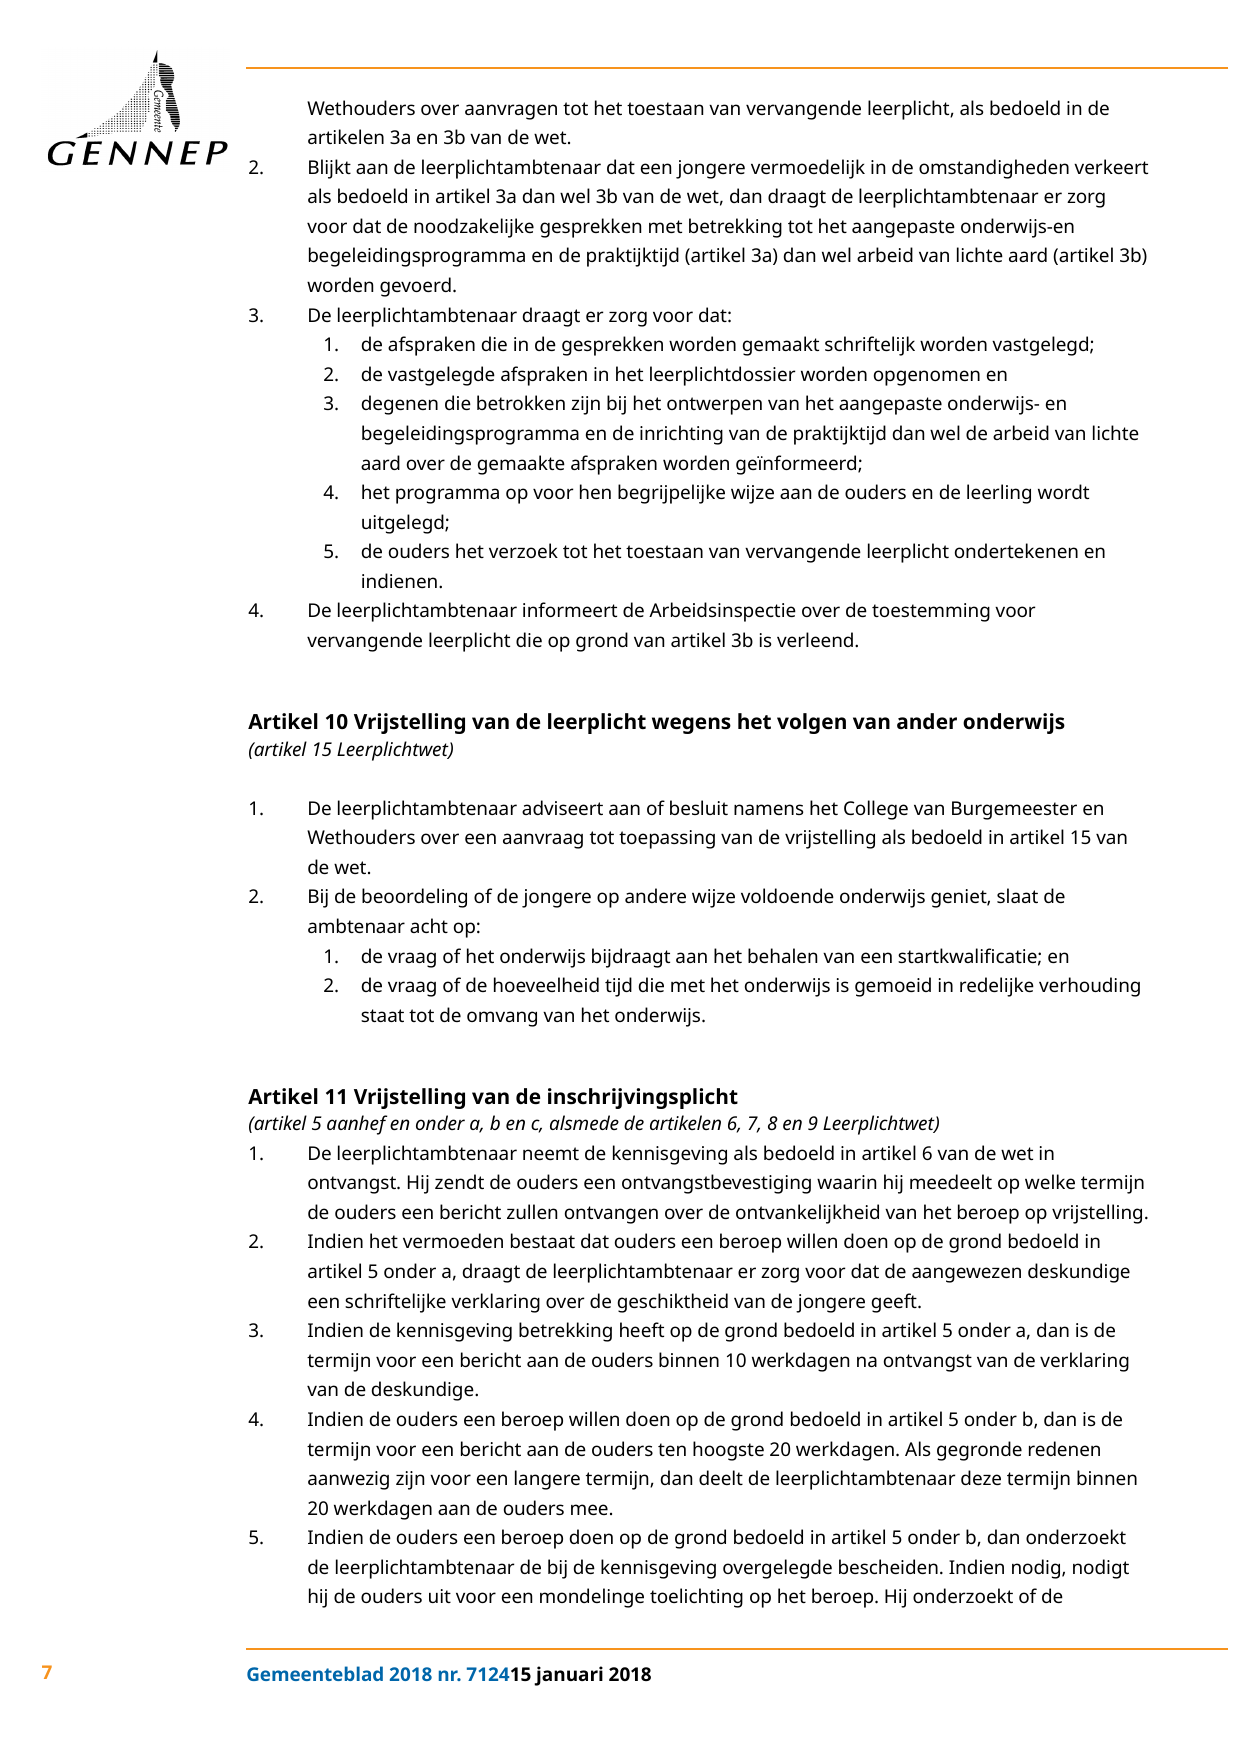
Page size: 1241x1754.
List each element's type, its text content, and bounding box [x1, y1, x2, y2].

list degenen die betrokken zijn bij het ontwerpen van het aangepaste onderwijs- en begeleidingsprogramma en de inrichting van de praktijktijd dan wel de arbeid van lichte aard over de gemaakte afspraken worden geïnformeerd; [323, 391, 1152, 476]
list De leerplichtambtenaar adviseert aan of besluit namens het College van Burgemeester en Wethouders over een aanvraag tot toepassing van de vrijstelling als bedoeld in artikel 15 van de wet. [248, 795, 1152, 880]
list Indien het vermoeden bestaat dat ouders een beroep willen doen op de grond bedoeld in artikel 5 onder a, draagt de leerplichtambtenaar er zorg voor dat de aangewezen deskundige een schriftelijke verklaring over de geschiktheid van de jongere geeft. [248, 1229, 1152, 1314]
list het programma op voor hen begrijpelijke wijze aan de ouders en de leerling wordt uitgelegd; [323, 479, 1152, 535]
list De leerplichtambtenaar draagt er zorg voor dat: [248, 302, 1152, 328]
picture [41, 47, 231, 172]
text Artikel 10 Vrijstelling van de leerplicht wegens het volgen van ander onderwijs [248, 707, 1152, 736]
list de afspraken die in de gesprekken worden gemaakt schriftelijk worden vastgelegd; [323, 331, 1152, 357]
list Blijkt aan de leerplichtambtenaar dat een jongere vermoedelijk in de omstandigheden verkeert als bedoeld in artikel 3a dan wel 3b van de wet, dan draagt de leerplichtambtenaar er zorg voor dat de noodzakelijke gesprekken met betrekking tot het aangepaste onderwijs-en begeleidingsprogramma en de praktijktijd (artikel 3a) dan wel arbeid van lichte aard (artikel 3b) worden gevoerd. [248, 154, 1152, 298]
list De leerplichtambtenaar informeert de Arbeidsinspectie over de toestemming voor vervangende leerplicht die op grond van artikel 3b is verleend. [248, 598, 1152, 653]
list de ouders het verzoek tot het toestaan van vervangende leerplicht ondertekenen en indienen. [323, 538, 1152, 594]
list de vraag of de hoeveelheid tijd die met het onderwijs is gemoeid in redelijke verhouding staat tot de omvang van het onderwijs. [323, 972, 1152, 1028]
list Indien de ouders een beroep willen doen op de grond bedoeld in artikel 5 onder b, dan is de termijn voor een bericht aan de ouders ten hoogste 20 werkdagen. Als gegronde redenen aanwezig zijn voor een langere termijn, dan deelt de leerplichtambtenaar deze termijn binnen 20 werkdagen aan de ouders mee. [248, 1406, 1152, 1521]
list de vastgelegde afspraken in het leerplichtdossier worden opgenomen en [323, 361, 1152, 387]
text (artikel 15 Leerplichtwet) [248, 736, 1152, 761]
text (artikel 5 aanhef en onder a, b en c, alsmede de artikelen 6, 7, 8 en 9 Leerplichtwet) [248, 1110, 1152, 1136]
list Bij de beoordeling of de jongere op andere wijze voldoende onderwijs geniet, slaat de ambtenaar acht op: [248, 884, 1152, 939]
text Artikel 11 Vrijstelling van de inschrijvingsplicht [248, 1082, 1152, 1110]
list de vraag of het onderwijs bijdraagt aan het behalen van een startkwalificatie; en [323, 943, 1152, 968]
list Indien de kennisgeving betrekking heeft op de grond bedoeld in artikel 5 onder a, dan is de termijn voor een bericht aan de ouders binnen 10 werkdagen na ontvangst van de verklaring van de deskundige. [248, 1317, 1152, 1402]
list Indien de ouders een beroep doen op de grond bedoeld in artikel 5 onder b, dan onderzoekt de leerplichtambtenaar de bij de kennisgeving overgelegde bescheiden. Indien nodig, nodigt hij de ouders uit voor een mondelinge toelichting op het beroep. Hij onderzoekt of de [248, 1524, 1152, 1609]
list De leerplichtambtenaar neemt de kennisgeving als bedoeld in artikel 6 van de wet in ontvangst. Hij zendt de ouders een ontvangstbevestiging waarin hij meedeelt op welke termijn de ouders een bericht zullen ontvangen over de ontvankelijkheid van het beroep op vrijstelling. [248, 1140, 1152, 1225]
list Wethouders over aanvragen tot het toestaan van vervangende leerplicht, als bedoeld in de artikelen 3a en 3b van de wet. [248, 95, 1152, 150]
